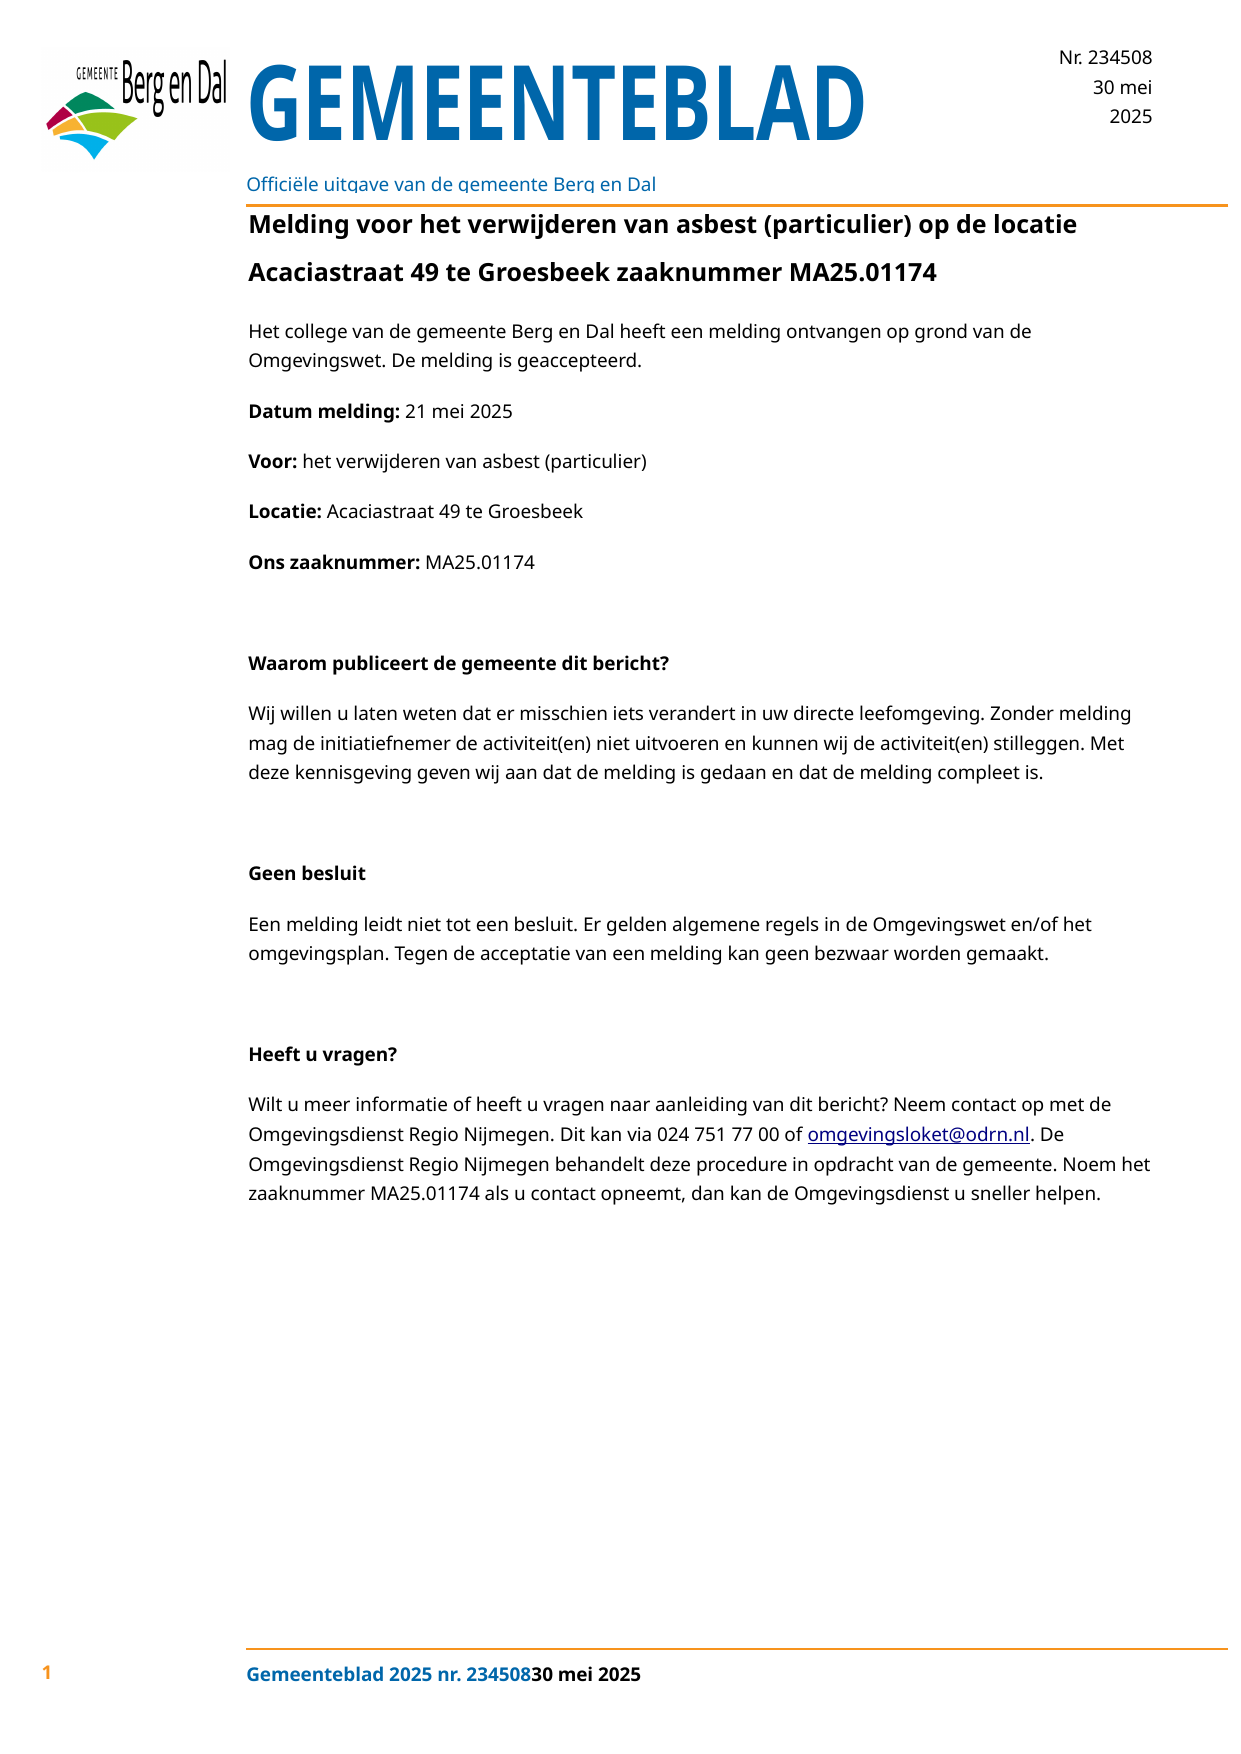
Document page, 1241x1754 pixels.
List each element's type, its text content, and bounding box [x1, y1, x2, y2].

picture [41, 47, 231, 172]
text Wilt u meer informatie of heeft u vragen naar aanleiding van dit bericht? Neem contact op met de Omgevingsdienst Regio Nijmegen. Dit kan via 024 751 77 00 of omgevingsloket@odrn.nl. De Omgevingsdienst Regio Nijmegen behandelt deze procedure in opdracht van de gemeente. Noem het zaaknummer MA25.01174 als u contact opneemt, dan kan de Omgevingsdienst u sneller helpen. [248, 1092, 1152, 1206]
text Een melding leidt niet tot een besluit. Er gelden algemene regels in de Omgevingswet en/of het omgevingsplan. Tegen de acceptatie van een melding kan geen bezwaar worden gemaakt. [248, 911, 1152, 966]
text Het college van de gemeente Berg en Dal heeft een melding ontvangen op grond van de Omgevingswet. De melding is geaccepteerd. [248, 318, 1152, 373]
text Geen besluit [248, 860, 1152, 886]
text Locatie: Acaciastraat 49 te Groesbeek [248, 499, 1152, 524]
text Waarom publiceert de gemeente dit bericht? [248, 650, 1152, 676]
text Melding voor het verwijderen van asbest (particulier) op de locatie Acaciastraat 49 te Groesbeek zaaknummer MA25.01174 [248, 207, 1152, 288]
text Wij willen u laten weten dat er misschien iets verandert in uw directe leefomgeving. Zonder melding mag de initiatiefnemer de activiteit(en) niet uitvoeren en kunnen wij de activiteit(en) stilleggen. Met deze kennisgeving geven wij aan dat de melding is gedaan en dat de melding compleet is. [248, 700, 1152, 785]
text Voor: het verwijderen van asbest (particulier) [248, 448, 1152, 474]
text Ons zaaknummer: MA25.01174 [248, 549, 1152, 575]
text Heeft u vragen? [248, 1041, 1152, 1067]
text Datum melding: 21 mei 2025 [248, 398, 1152, 424]
